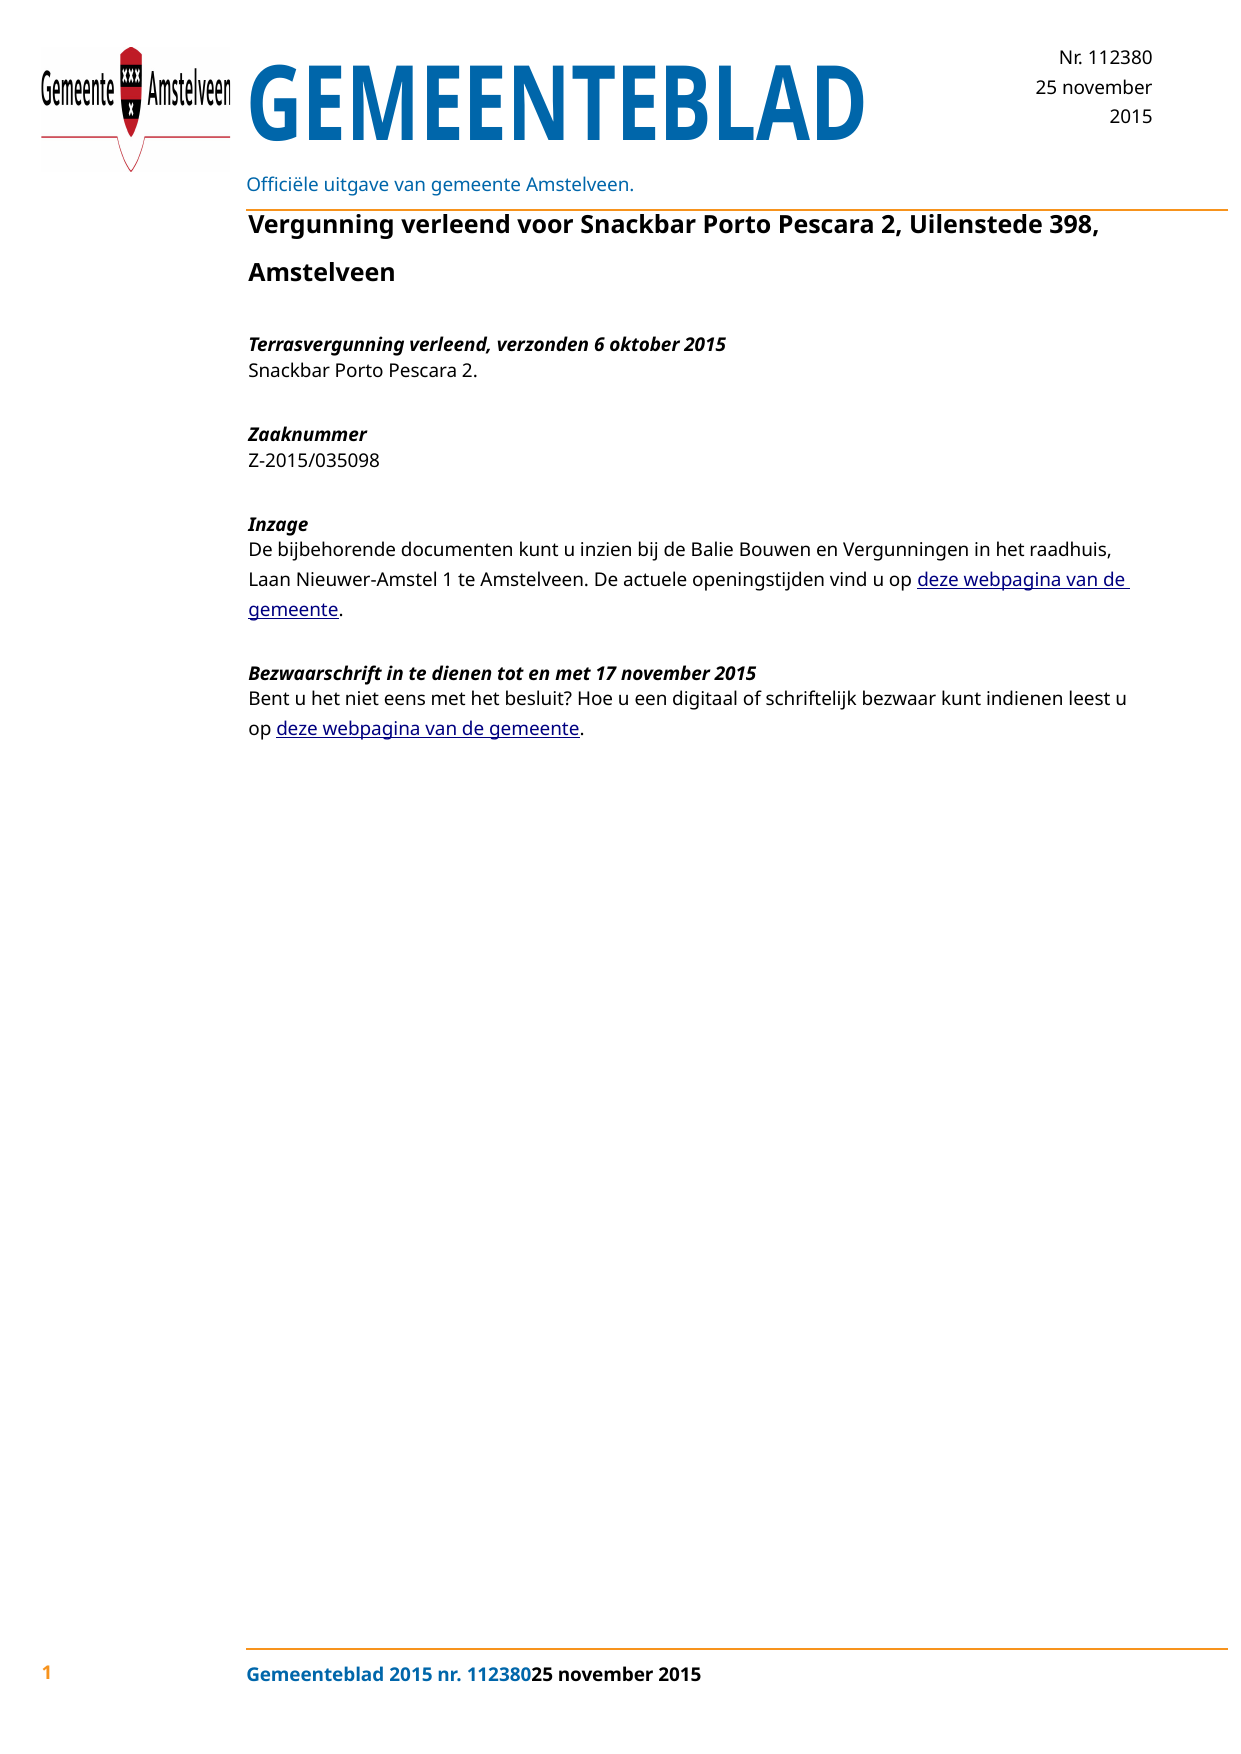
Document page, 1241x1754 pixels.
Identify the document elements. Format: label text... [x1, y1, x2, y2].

text Snackbar Porto Pescara 2. [248, 357, 1152, 383]
text Zaaknummer [248, 421, 1152, 447]
text Terrasvergunning verleend, verzonden 6 oktober 2015 [248, 331, 1152, 357]
text Bezwaarschrift in te dienen tot en met 17 november 2015 [248, 660, 1152, 685]
text Vergunning verleend voor Snackbar Porto Pescara 2, Uilenstede 398, Amstelveen [248, 211, 1152, 288]
picture [41, 47, 231, 172]
text Bent u het niet eens met het besluit? Hoe u een digitaal of schriftelijk bezwaar kunt indienen leest u op deze webpagina van de gemeente. [248, 685, 1152, 741]
text Inzage [248, 511, 1152, 537]
text Z-2015/035098 [248, 447, 1152, 473]
text De bijbehorende documenten kunt u inzien bij de Balie Bouwen en Vergunningen in het raadhuis, Laan Nieuwer-Amstel 1 te Amstelveen. De actuele openingstijden vind u op deze webpagina van de gemeente. [248, 537, 1152, 621]
